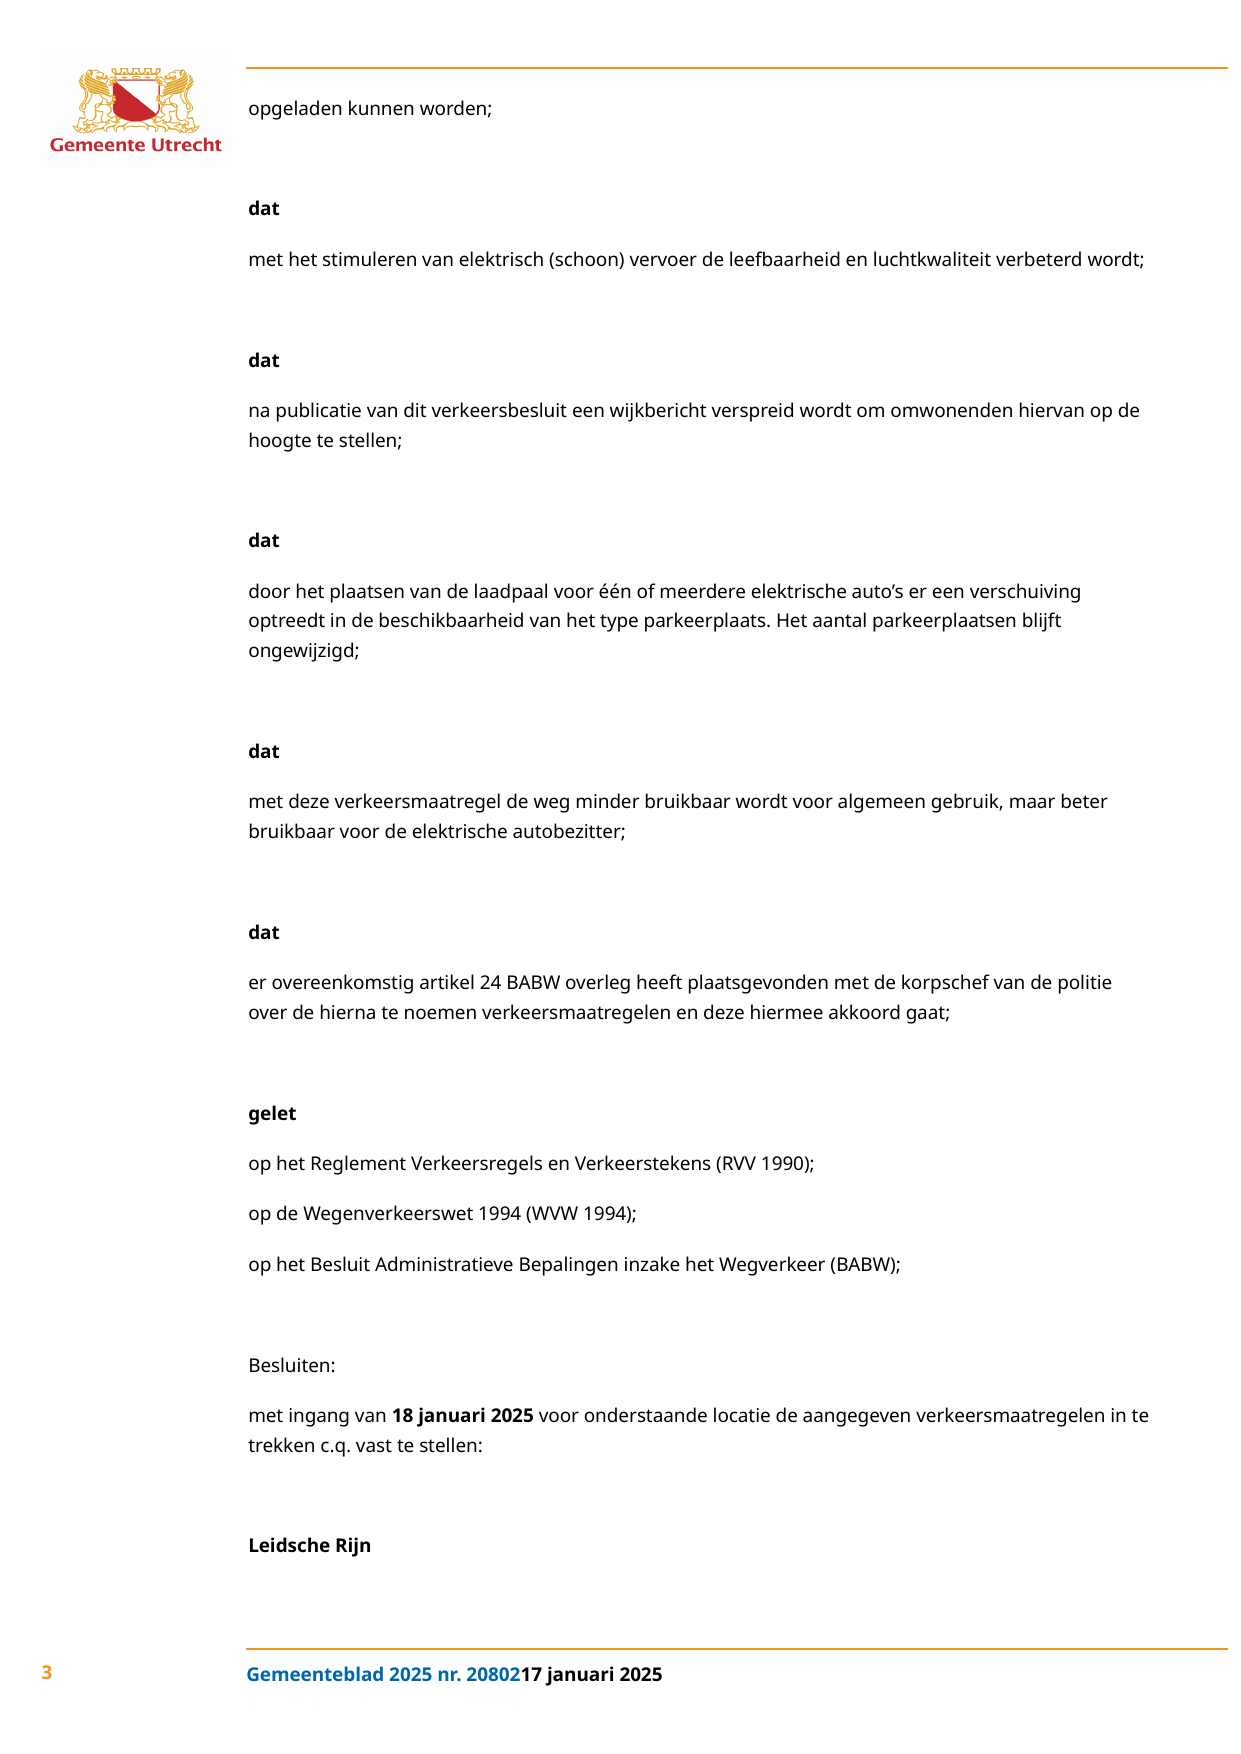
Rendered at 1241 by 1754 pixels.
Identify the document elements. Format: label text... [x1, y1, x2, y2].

text met deze verkeersmaatregel de weg minder bruikbaar wordt voor algemeen gebruik, maar beter bruikbaar voor de elektrische autobezitter; [248, 788, 1152, 844]
text dat [248, 919, 1152, 945]
text op de Wegenverkeerswet 1994 (WVW 1994); [248, 1201, 1152, 1226]
text door het plaatsen van de laadpaal voor één of meerdere elektrische auto’s er een verschuiving optreedt in de beschikbaarheid van het type parkeerplaats. Het aantal parkeerplaatsen blijft ongewijzigd; [248, 578, 1152, 663]
text dat [248, 347, 1152, 373]
text Besluiten: [248, 1352, 1152, 1378]
text met ingang van 18 januari 2025 voor onderstaande locatie de aangegeven verkeersmaatregelen in te trekken c.q. vast te stellen: [248, 1402, 1152, 1458]
text dat [248, 196, 1152, 221]
text na publicatie van dit verkeersbesluit een wijkbericht verspreid wordt om omwonenden hiervan op de hoogte te stellen; [248, 397, 1152, 453]
text met het stimuleren van elektrisch (schoon) vervoer de leefbaarheid en luchtkwaliteit verbeterd wordt; [248, 246, 1152, 272]
text opgeladen kunnen worden; [248, 95, 1152, 121]
text gelet [248, 1100, 1152, 1126]
text Leidsche Rijn [248, 1533, 1152, 1558]
text op het Reglement Verkeersregels en Verkeerstekens (RVV 1990); [248, 1150, 1152, 1176]
text dat [248, 738, 1152, 764]
text op het Besluit Administratieve Bepalingen inzake het Wegverkeer (BABW); [248, 1251, 1152, 1277]
text dat [248, 528, 1152, 553]
picture [41, 47, 231, 172]
text er overeenkomstig artikel 24 BABW overleg heeft plaatsgevonden met de korpschef van de politie over de hierna te noemen verkeersmaatregelen en deze hiermee akkoord gaat; [248, 969, 1152, 1025]
